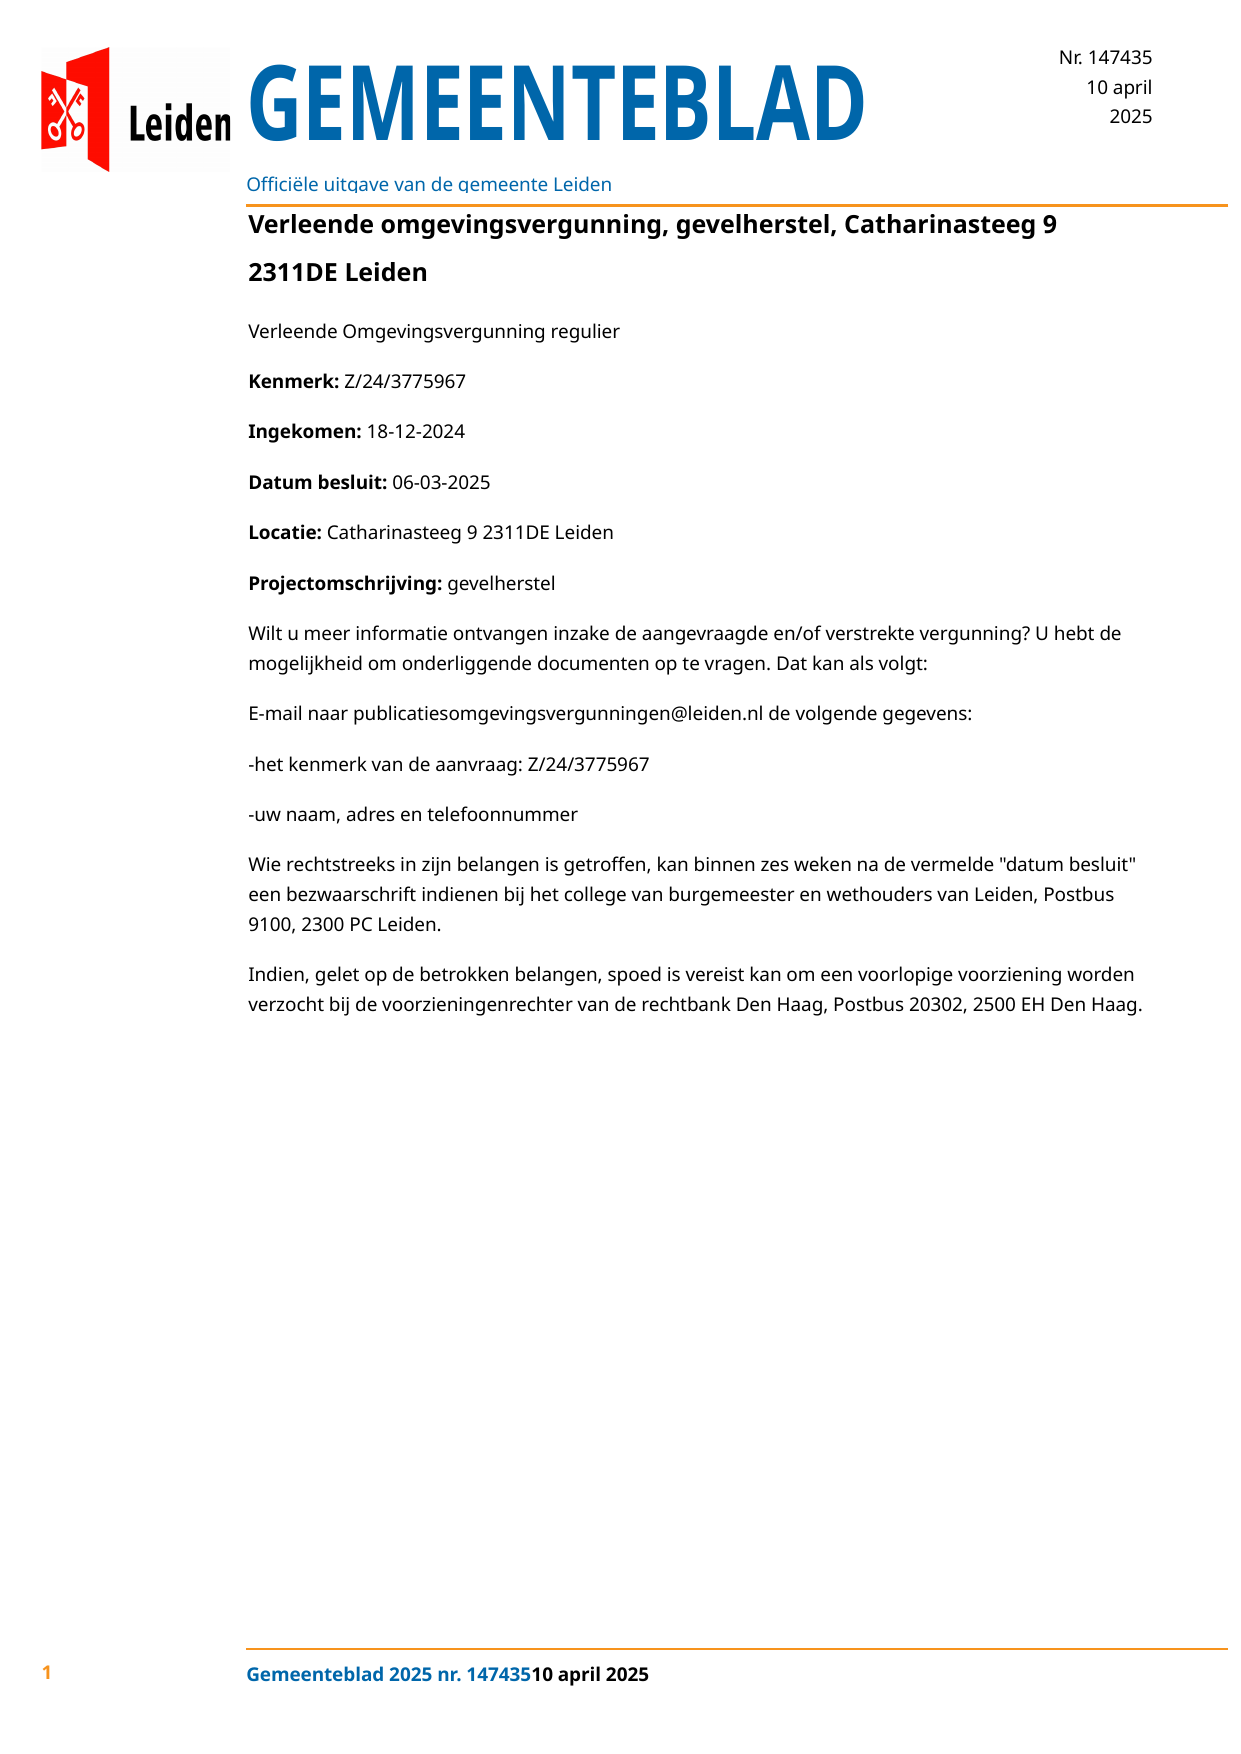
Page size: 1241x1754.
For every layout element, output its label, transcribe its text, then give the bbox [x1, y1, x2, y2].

text -uw naam, adres en telefoonnummer [248, 801, 1152, 827]
text Verleende Omgevingsvergunning regulier [248, 318, 1152, 344]
text -het kenmerk van de aanvraag: Z/24/3775967 [248, 751, 1152, 777]
text E-mail naar publicatiesomgevingsvergunningen@leiden.nl de volgende gegevens: [248, 700, 1152, 726]
text Kenmerk: Z/24/3775967 [248, 368, 1152, 394]
text Verleende omgevingsvergunning, gevelherstel, Catharinasteeg 9 2311DE Leiden [248, 207, 1152, 288]
text Indien, gelet op de betrokken belangen, spoed is vereist kan om een voorlopige voorziening worden verzocht bij de voorzieningenrechter van de rechtbank Den Haag, Postbus 20302, 2500 EH Den Haag. [248, 961, 1152, 1017]
text Locatie: Catharinasteeg 9 2311DE Leiden [248, 519, 1152, 545]
picture [41, 47, 231, 172]
text Wilt u meer informatie ontvangen inzake de aangevraagde en/of verstrekte vergunning? U hebt de mogelijkheid om onderliggende documenten op te vragen. Dat kan als volgt: [248, 620, 1152, 676]
text Ingekomen: 18-12-2024 [248, 419, 1152, 444]
text Datum besluit: 06-03-2025 [248, 469, 1152, 495]
text Wie rechtstreeks in zijn belangen is getroffen, kan binnen zes weken na de vermelde "datum besluit" een bezwaarschrift indienen bij het college van burgemeester en wethouders van Leiden, Postbus 9100, 2300 PC Leiden. [248, 852, 1152, 937]
text Projectomschrijving: gevelherstel [248, 570, 1152, 596]
